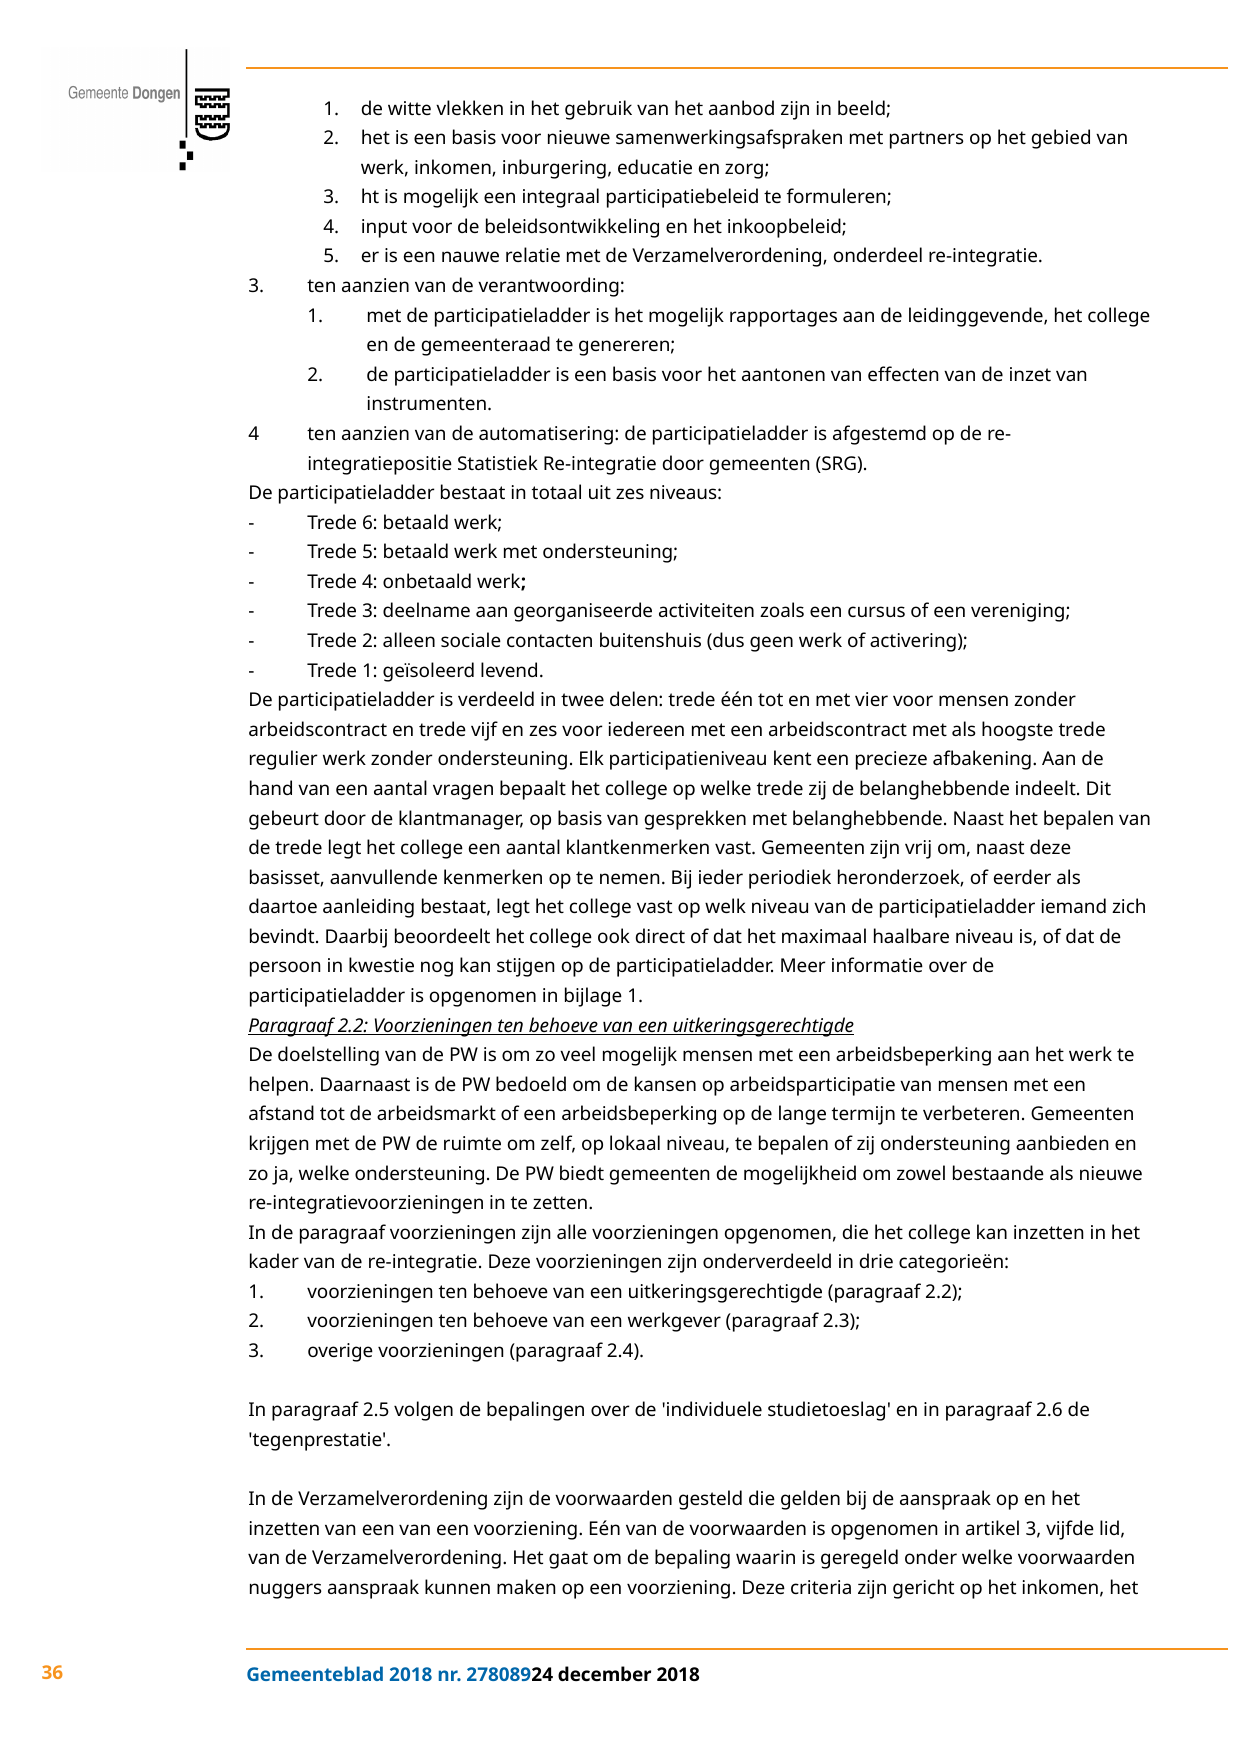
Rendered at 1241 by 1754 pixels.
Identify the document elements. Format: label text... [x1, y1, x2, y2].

list overige voorzieningen (paragraaf 2.4). [248, 1337, 1152, 1363]
list Trede 1: geïsoleerd levend. [248, 657, 1152, 683]
list Trede 2: alleen sociale contacten buitenshuis (dus geen werk of activering); [248, 627, 1152, 653]
list ht is mogelijk een integraal participatiebeleid te formuleren; [323, 183, 1152, 209]
list voorzieningen ten behoeve van een uitkeringsgerechtigde (paragraaf 2.2); [248, 1278, 1152, 1304]
list er is een nauwe relatie met de Verzamelverordening, onderdeel re-integratie. [323, 243, 1152, 268]
list Trede 4: onbetaald werk; [248, 568, 1152, 594]
text De participatieladder bestaat in totaal uit zes niveaus: [248, 479, 1152, 505]
list de participatieladder is een basis voor het aantonen van effecten van de inzet van instrumenten. [307, 361, 1152, 416]
picture [41, 47, 231, 172]
text In paragraaf 2.5 volgen de bepalingen over de 'individuele studietoeslag' en in paragraaf 2.6 de 'tegenprestatie'. [248, 1396, 1152, 1452]
text De participatieladder is verdeeld in twee delen: trede één tot en met vier voor mensen zonder arbeidscontract en trede vijf en zes voor iedereen met een arbeidscontract met als hoogste trede regulier werk zonder ondersteuning. Elk participatieniveau kent een precieze afbakening. Aan de hand van een aantal vragen bepaalt het college op welke trede zij de belanghebbende indeelt. Dit gebeurt door de klantmanager, op basis van gesprekken met belanghebbende. Naast het bepalen van de trede legt het college een aantal klantkenmerken vast. Gemeenten zijn vrij om, naast deze basisset, aanvullende kenmerken op te nemen. Bij ieder periodiek heronderzoek, of eerder als daartoe aanleiding bestaat, legt het college vast op welk niveau van de participatieladder iemand zich bevindt. Daarbij beoordeelt het college ook direct of dat het maximaal haalbare niveau is, of dat de persoon in kwestie nog kan stijgen op de participatieladder. Meer informatie over de participatieladder is opgenomen in bijlage 1. [248, 686, 1152, 1008]
text De doelstelling van de PW is om zo veel mogelijk mensen met een arbeidsbeperking aan het werk te helpen. Daarnaast is de PW bedoeld om de kansen op arbeidsparticipatie van mensen met een afstand tot de arbeidsmarkt of een arbeidsbeperking op de lange termijn te verbeteren. Gemeenten krijgen met de PW de ruimte om zelf, op lokaal niveau, te bepalen of zij ondersteuning aanbieden en zo ja, welke ondersteuning. De PW biedt gemeenten de mogelijkheid om zowel bestaande als nieuwe re-integratievoorzieningen in te zetten. [248, 1041, 1152, 1215]
text Paragraaf 2.2: Voorzieningen ten behoeve van een uitkeringsgerechtigde [248, 1012, 1152, 1038]
text In de paragraaf voorzieningen zijn alle voorzieningen opgenomen, die het college kan inzetten in het kader van de re-integratie. Deze voorzieningen zijn onderverdeeld in drie categorieën: [248, 1219, 1152, 1274]
list de witte vlekken in het gebruik van het aanbod zijn in beeld; [323, 95, 1152, 121]
list voorzieningen ten behoeve van een werkgever (paragraaf 2.3); [248, 1308, 1152, 1333]
list ten aanzien van de verantwoording: [248, 272, 1152, 298]
list het is een basis voor nieuwe samenwerkingsafspraken met partners op het gebied van werk, inkomen, inburgering, educatie en zorg; [323, 124, 1152, 180]
list Trede 5: betaald werk met ondersteuning; [248, 538, 1152, 564]
list met de participatieladder is het mogelijk rapportages aan de leidinggevende, het college en de gemeenteraad te genereren; [307, 302, 1152, 357]
list input voor de beleidsontwikkeling en het inkoopbeleid; [323, 213, 1152, 239]
list ten aanzien van de automatisering: de participatieladder is afgestemd op de re-integratiepositie Statistiek Re-integratie door gemeenten (SRG). [248, 420, 1152, 476]
list Trede 3: deelname aan georganiseerde activiteiten zoals een cursus of een vereniging; [248, 598, 1152, 623]
text In de Verzamelverordening zijn de voorwaarden gesteld die gelden bij de aanspraak op en het inzetten van een van een voorziening. Eén van de voorwaarden is opgenomen in artikel 3, vijfde lid, van de Verzamelverordening. Het gaat om de bepaling waarin is geregeld onder welke voorwaarden nuggers aanspraak kunnen maken op een voorziening. Deze criteria zijn gericht op het inkomen, het [248, 1485, 1152, 1600]
list Trede 6: betaald werk; [248, 509, 1152, 535]
